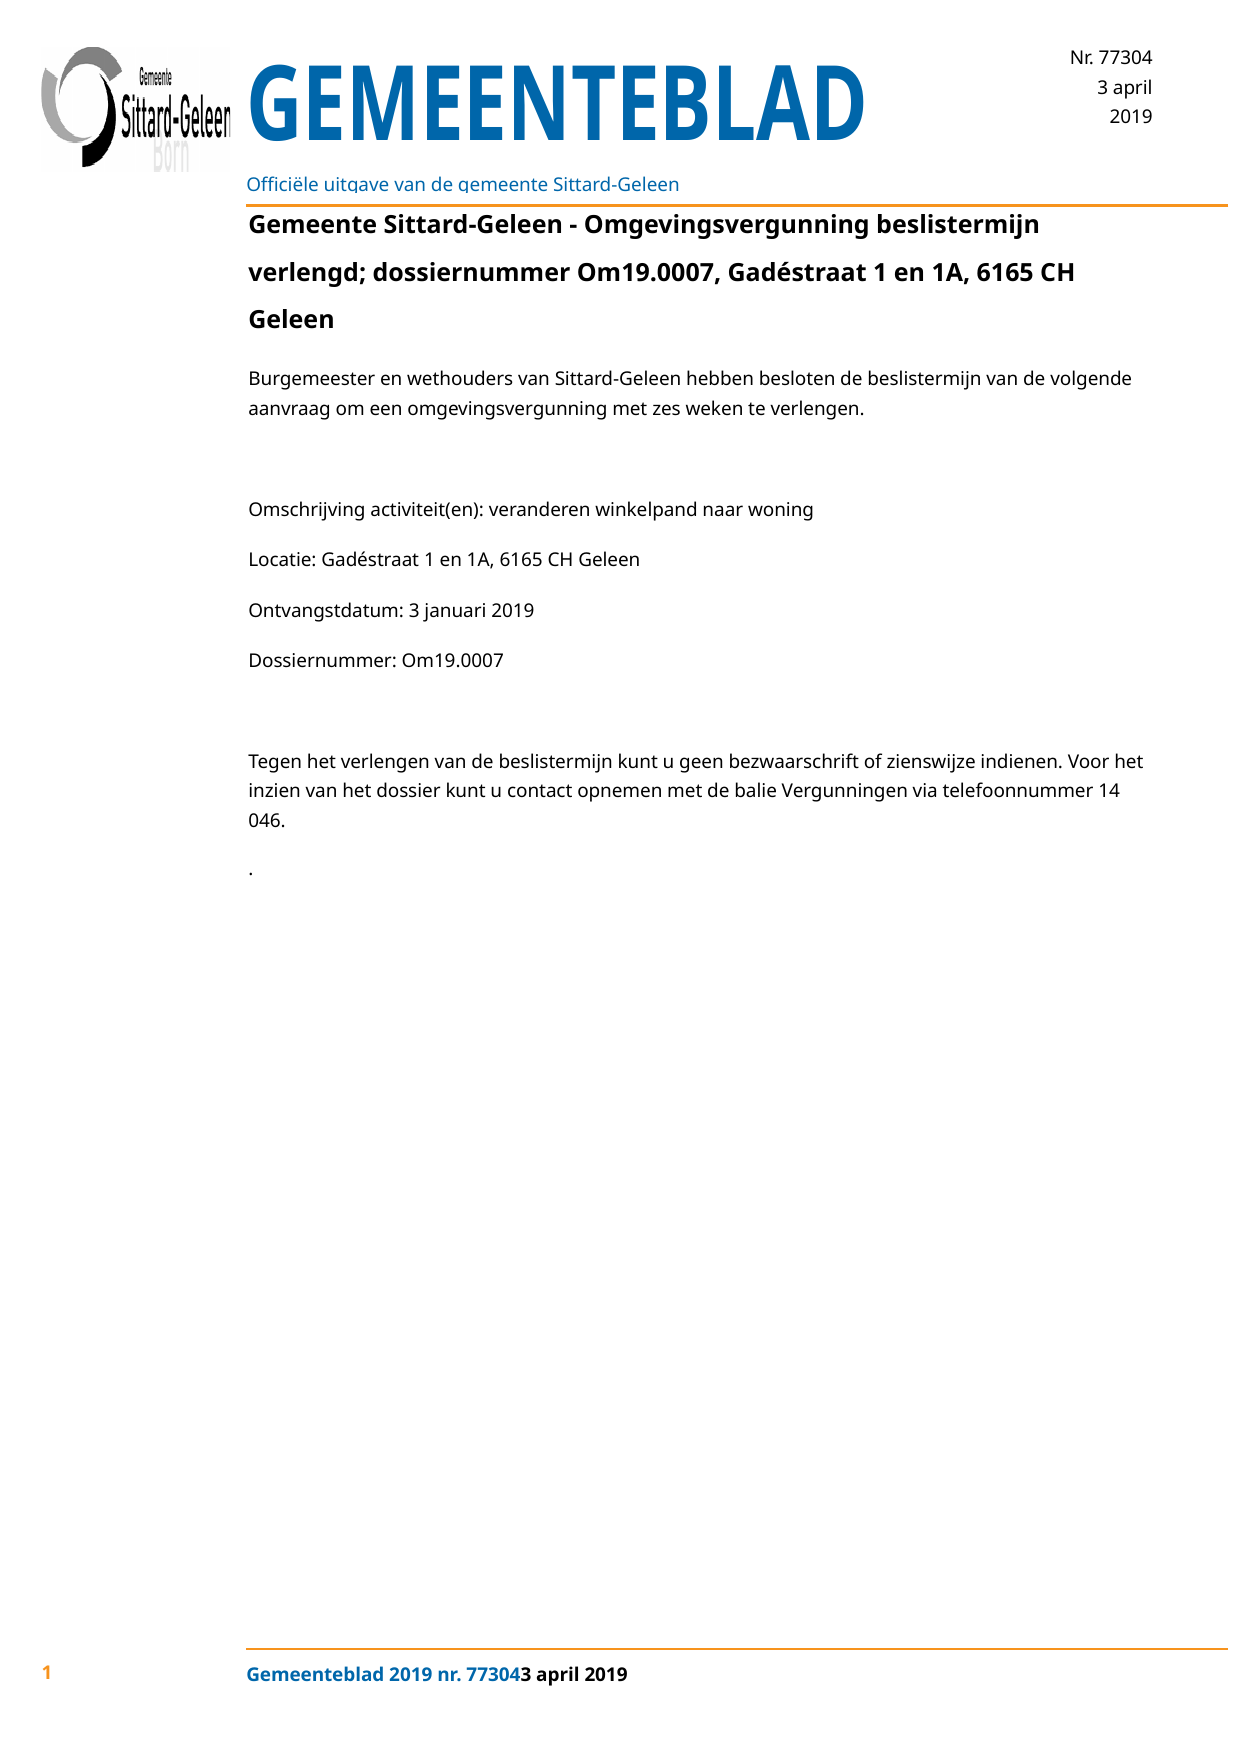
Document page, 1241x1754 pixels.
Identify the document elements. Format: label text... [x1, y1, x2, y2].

text Omschrijving activiteit(en): veranderen winkelpand naar woning [248, 496, 1152, 522]
text Locatie: Gadéstraat 1 en 1A, 6165 CH Geleen [248, 546, 1152, 572]
text Dossiernummer: Om19.0007 [248, 647, 1152, 673]
text Burgemeester en wethouders van Sittard-Geleen hebben besloten de beslistermijn van de volgende aanvraag om een omgevingsvergunning met zes weken te verlengen. [248, 366, 1152, 421]
picture [41, 47, 231, 172]
text Tegen het verlengen van de beslistermijn kunt u geen bezwaarschrift of zienswijze indienen. Voor het inzien van het dossier kunt u contact opnemen met de balie Vergunningen via telefoonnummer 14 046. [248, 748, 1152, 833]
text . [248, 855, 1152, 881]
text Ontvangstdatum: 3 januari 2019 [248, 597, 1152, 622]
text Gemeente Sittard-Geleen - Omgevingsvergunning beslistermijn verlengd; dossiernummer Om19.0007, Gadéstraat 1 en 1A, 6165 CH Geleen [248, 207, 1152, 336]
